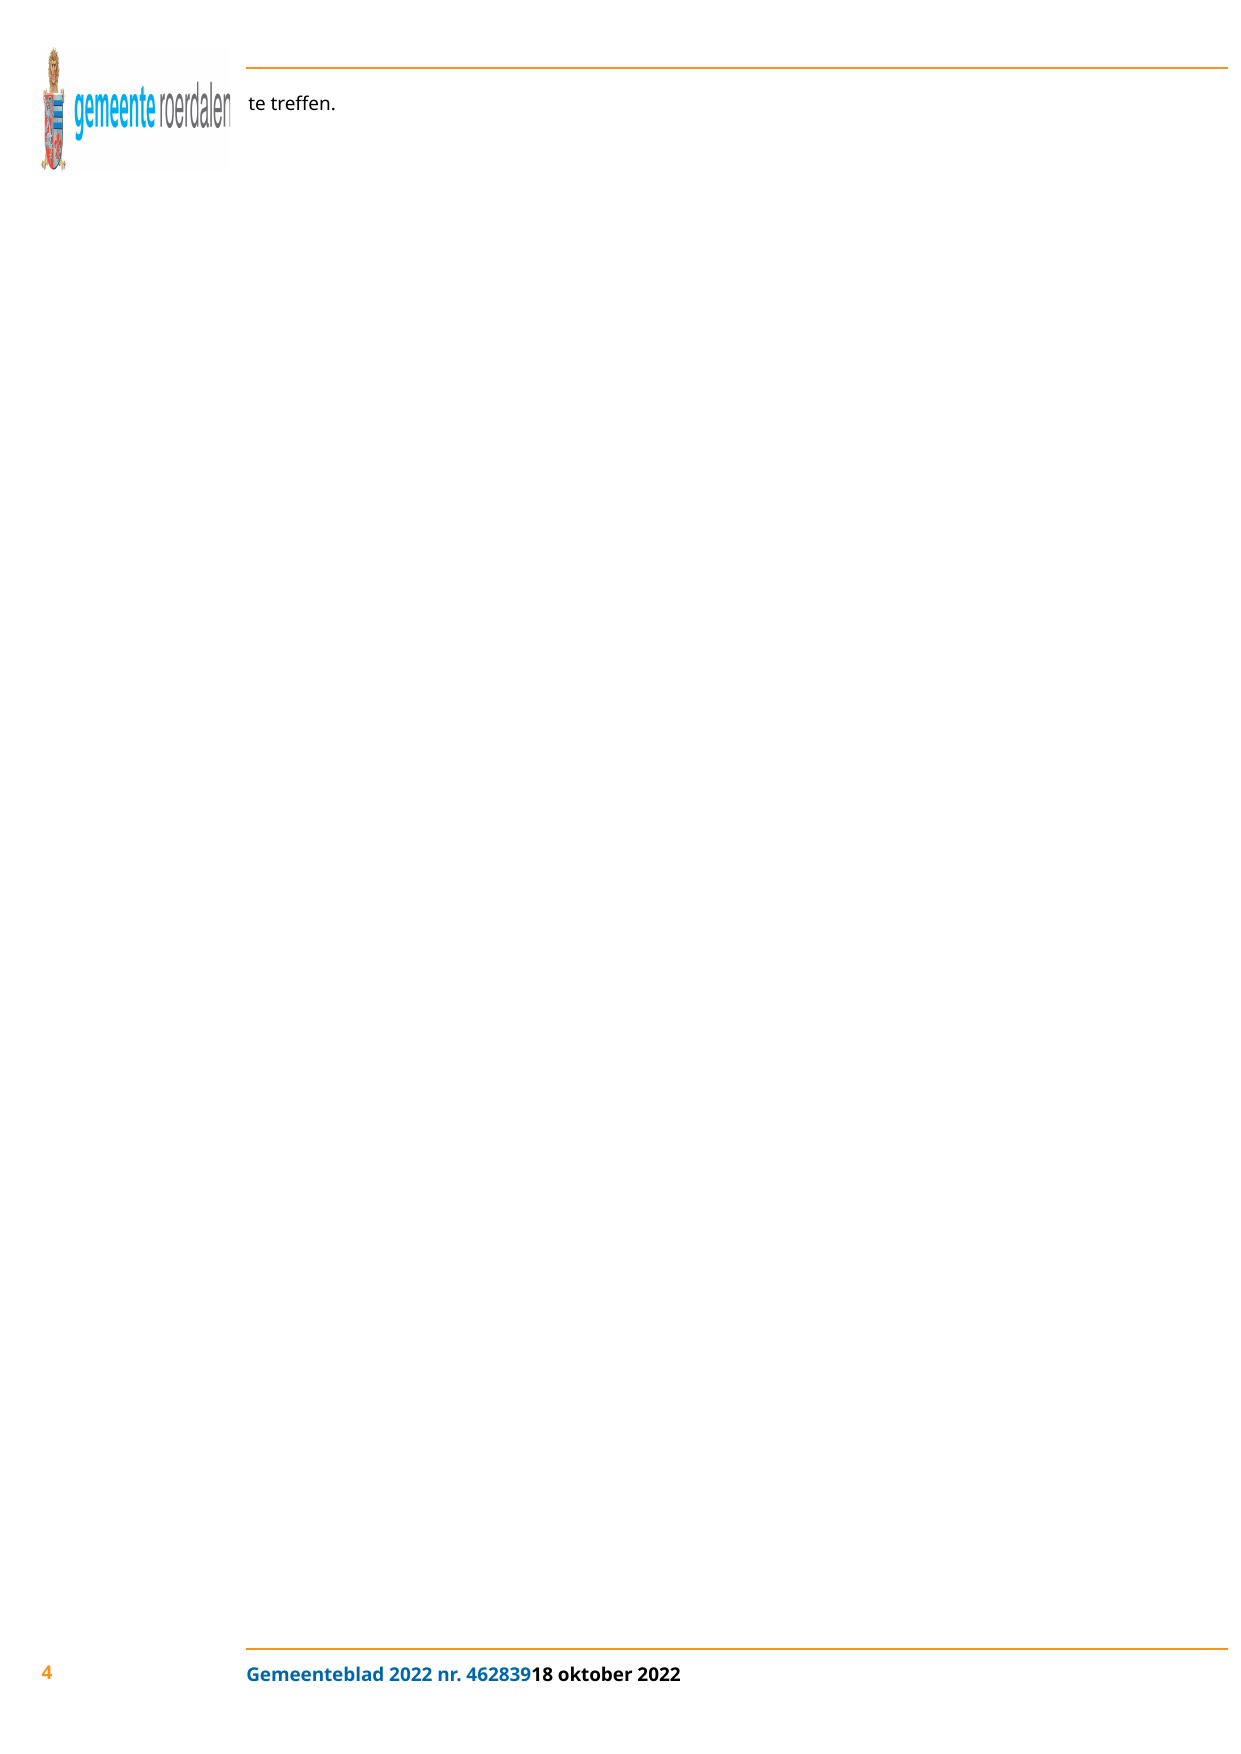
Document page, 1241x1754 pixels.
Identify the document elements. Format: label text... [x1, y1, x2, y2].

text te treffen. [248, 95, 1152, 114]
picture [41, 47, 231, 172]
